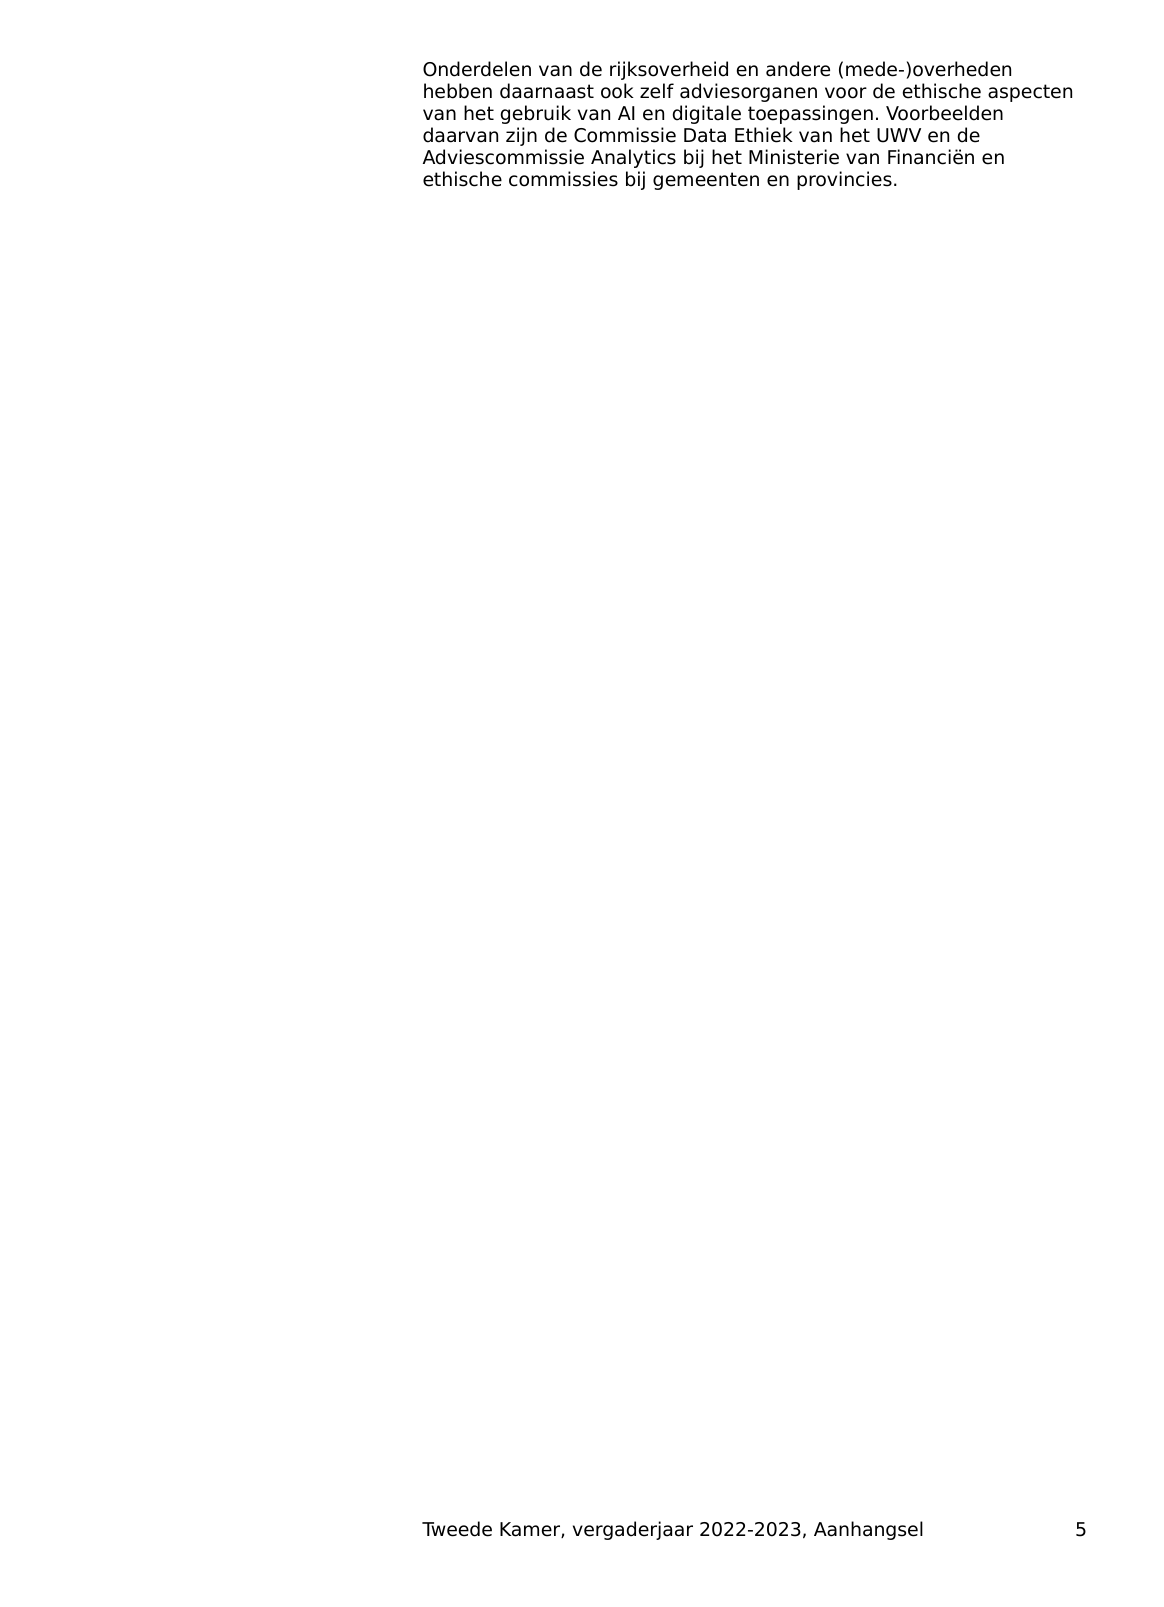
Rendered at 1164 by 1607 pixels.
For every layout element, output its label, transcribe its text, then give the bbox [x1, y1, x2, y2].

text Onderdelen van de rijksoverheid en andere (mede-)overheden hebben daarnaast ook zelf adviesorganen voor de ethische aspecten van het gebruik van AI en digitale toepassingen. Voorbeelden daarvan zijn de Commissie Data Ethiek van het UWV en de Adviescommissie Analytics bij het Ministerie van Financiën en ethische commissies bij gemeenten en provincies. [422, 59, 1087, 191]
